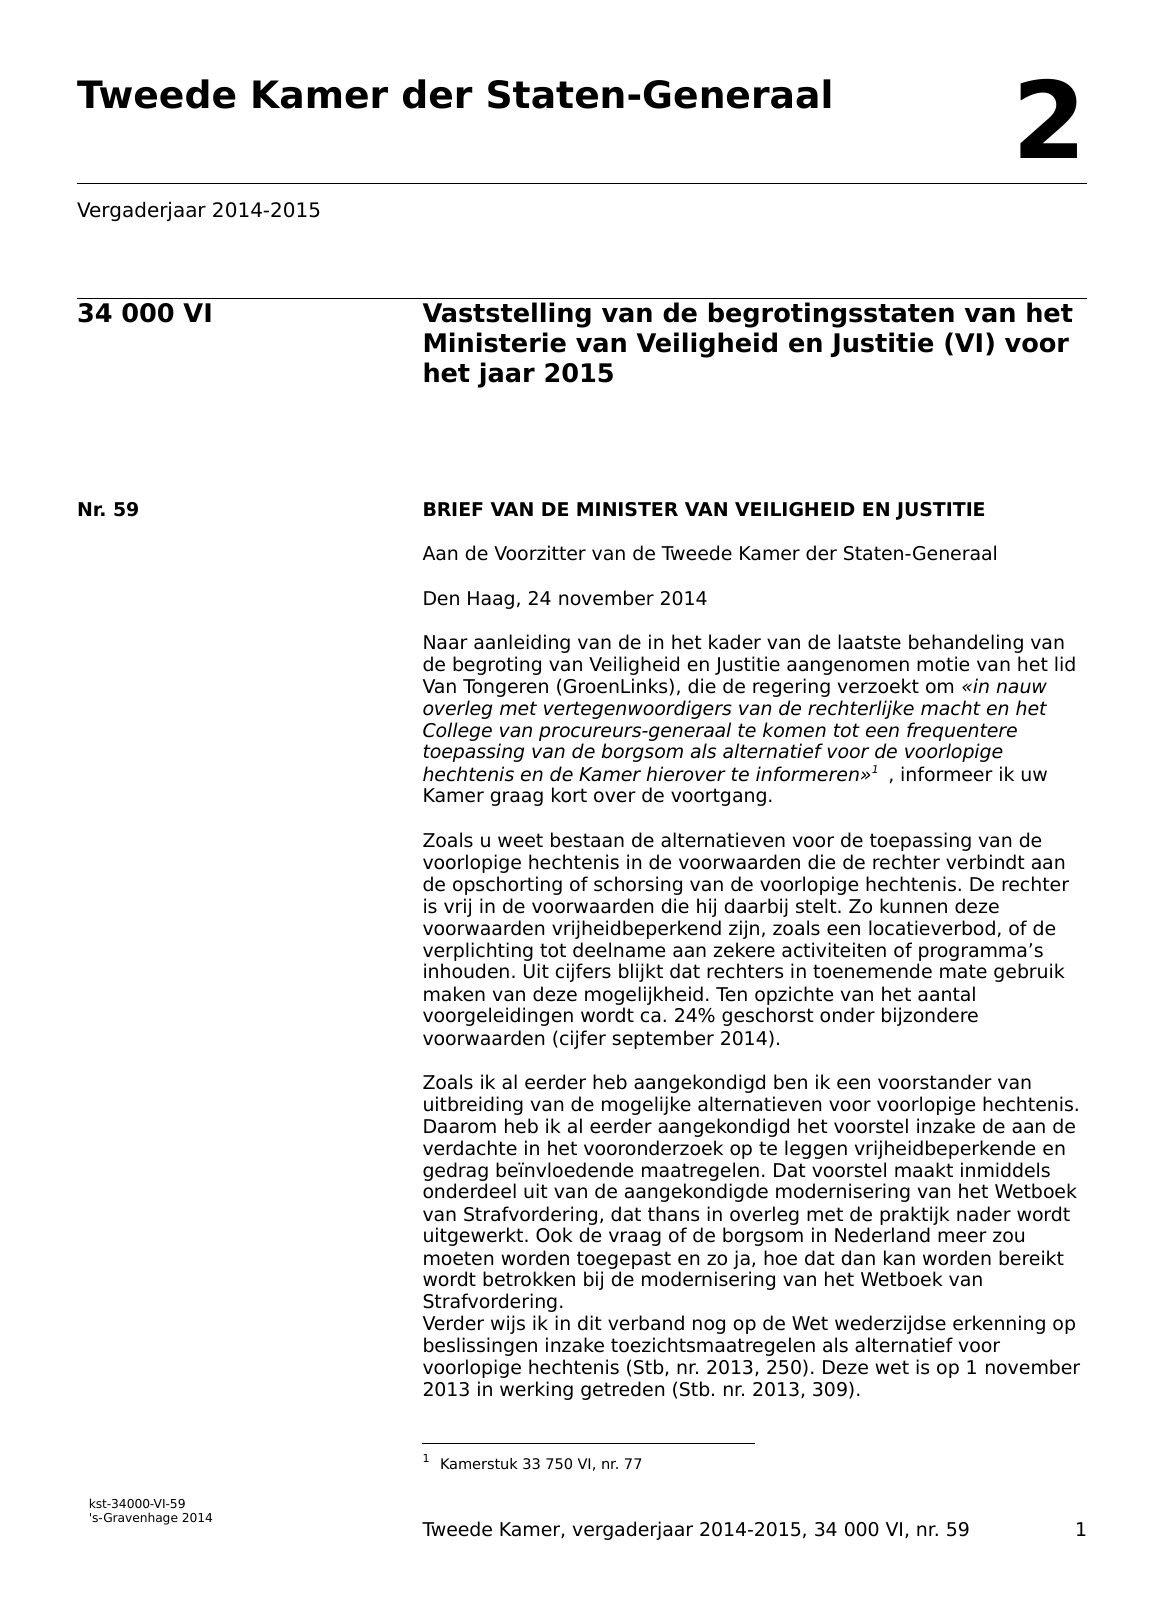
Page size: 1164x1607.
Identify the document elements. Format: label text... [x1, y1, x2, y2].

text Zoals ik al eerder heb aangekondigd ben ik een voorstander van uitbreiding van de mogelijke alternatieven voor voorlopige hechtenis. Daarom heb ik al eerder aangekondigd het voorstel inzake de aan de verdachte in het vooronderzoek op te leggen vrijheidbeperkende en gedrag beïnvloedende maatregelen. Dat voorstel maakt inmiddels onderdeel uit van de aangekondigde modernisering van het Wetboek van Strafvordering, dat thans in overleg met de praktijk nader wordt uitgewerkt. Ook de vraag of de borgsom in Nederland meer zou moeten worden toegepast en zo ja, hoe dat dan kan worden bereikt wordt betrokken bij de modernisering van het Wetboek van Strafvordering. [422, 1072, 1087, 1313]
table_header Tweede Kamer der Staten-Generaal [77, 59, 886, 183]
text Aan de Voorzitter van de Tweede Kamer der Staten-Generaal [422, 543, 1087, 565]
subtitle Nr. 59 BRIEF VAN DE MINISTER VAN VEILIGHEID EN JUSTITIE [77, 499, 1087, 521]
text Verder wijs ik in dit verband nog op de Wet wederzijdse erkenning op beslissingen inzake toezichtsmaatregelen als alternatief voor voorlopige hechtenis (Stb, nr. 2013, 250). Deze wet is op 1 november 2013 in werking getreden (Stb. nr. 2013, 309). [422, 1313, 1087, 1401]
text Naar aanleiding van de in het kader van de laatste behandeling van de begroting van Veiligheid en Justitie aangenomen motie van het lid Van Tongeren (GroenLinks), die de regering verzoekt om «in nauw overleg met vertegenwoordigers van de rechterlijke macht en het College van procureurs-generaal te komen tot een frequentere toepassing van de borgsom als alternatief voor de voorlopige hechtenis en de Kamer hierover te informeren» , informeer ik uw Kamer graag kort over de voortgang. [422, 632, 1087, 807]
text Den Haag, 24 november 2014 [422, 587, 1087, 609]
table_header 2 [886, 59, 1087, 183]
text Kamerstuk 33 750 VI, nr. 77 [422, 1452, 1087, 1474]
text 's-Gravenhage 2014 [88, 1511, 323, 1525]
text kst-34000-VI-59 [88, 1497, 323, 1511]
text Zoals u weet bestaan de alternatieven voor de toepassing van de voorlopige hechtenis in de voorwaarden die de rechter verbindt aan de opschorting of schorsing van de voorlopige hechtenis. De rechter is vrij in de voorwaarden die hij daarbij stelt. Zo kunnen deze voorwaarden vrijheidbeperkend zijn, zoals een locatieverbod, of de verplichting tot deelname aan zekere activiteiten of programma’s inhouden. Uit cijfers blijkt dat rechters in toenemende mate gebruik maken van deze mogelijkheid. Ten opzichte van het aantal voorgeleidingen wordt ca. 24% geschorst onder bijzondere voorwaarden (cijfer september 2014). [422, 829, 1087, 1049]
subtitle 34 000 VI Vaststelling van de begrotingsstaten van het Ministerie van Veiligheid en Justitie (VI) voor het jaar 2015 [77, 299, 1087, 388]
table_cell Vergaderjaar 2014-2015 [77, 184, 1087, 298]
